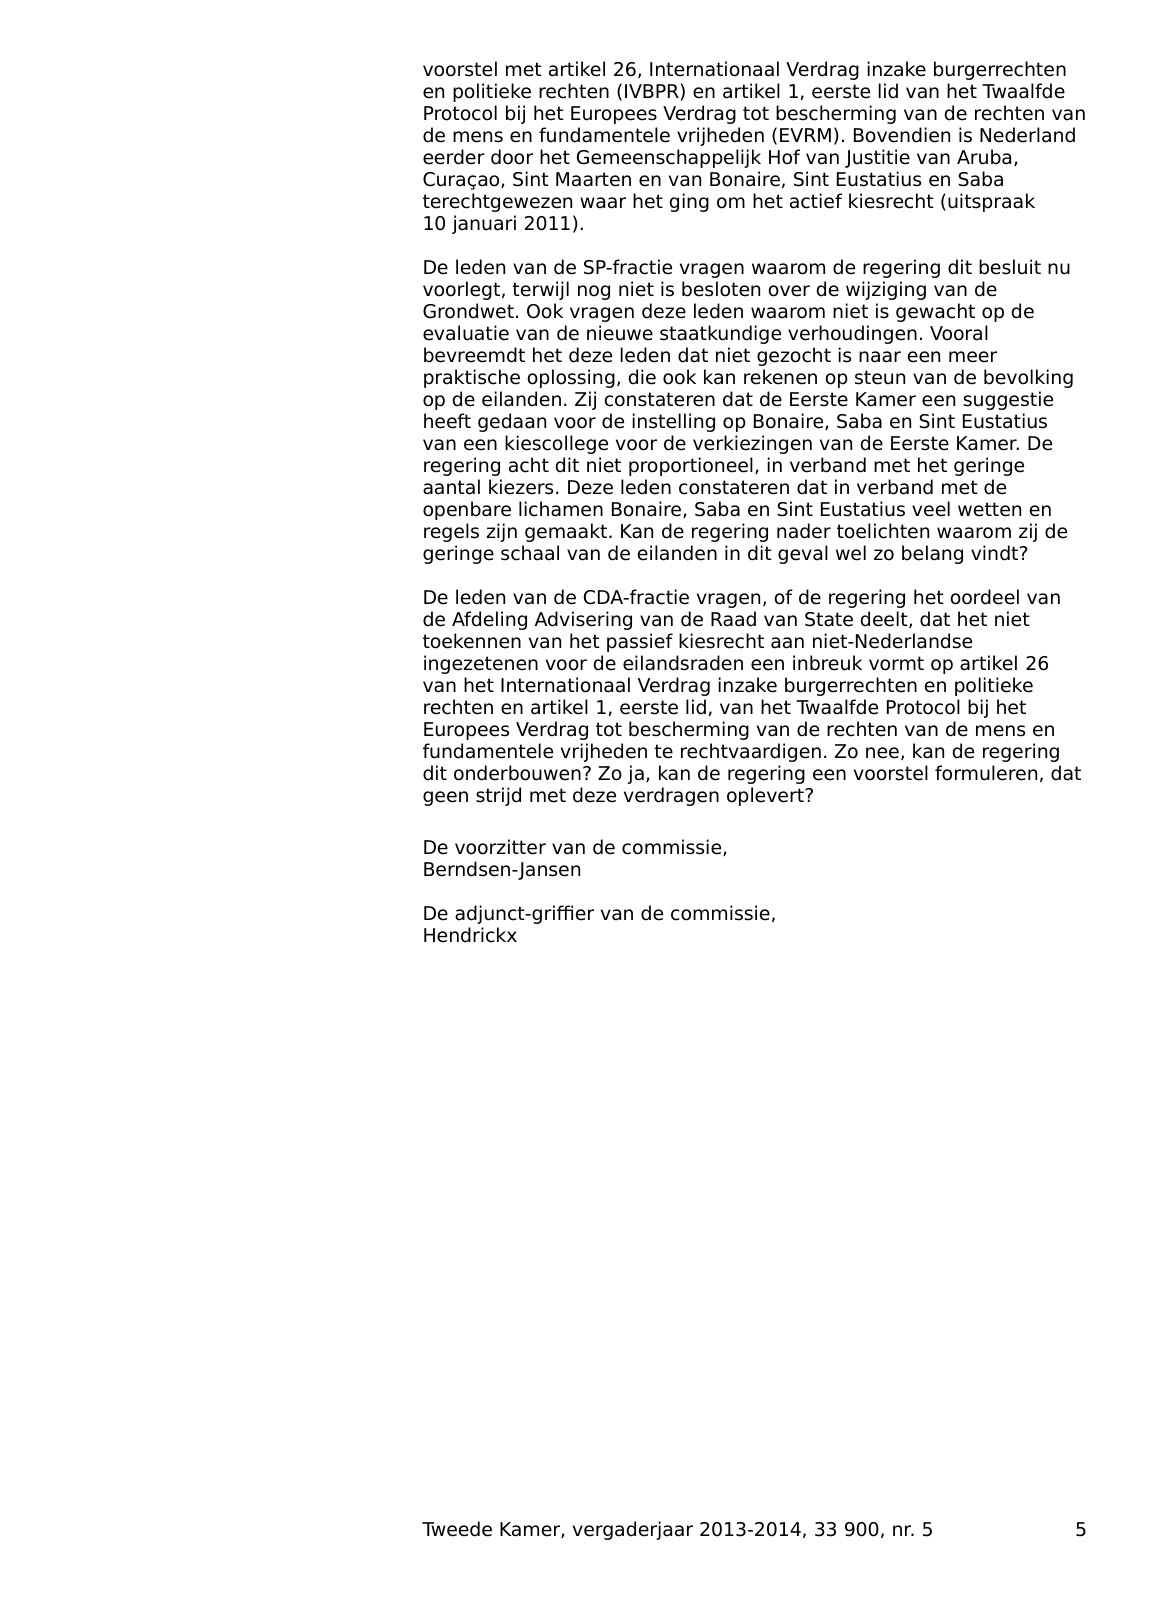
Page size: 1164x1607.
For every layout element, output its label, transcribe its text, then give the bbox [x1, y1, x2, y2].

text De adjunct-griffier van de commissie, Hendrickx [422, 903, 1087, 947]
text De leden van de CDA-fractie vragen, of de regering het oordeel van de Afdeling Advisering van de Raad van State deelt, dat het niet toekennen van het passief kiesrecht aan niet-Nederlandse ingezetenen voor de eilandsraden een inbreuk vormt op artikel 26 van het Internationaal Verdrag inzake burgerrechten en politieke rechten en artikel 1, eerste lid, van het Twaalfde Protocol bij het Europees Verdrag tot bescherming van de rechten van de mens en fundamentele vrijheden te rechtvaardigen. Zo nee, kan de regering dit onderbouwen? Zo ja, kan de regering een voorstel formuleren, dat geen strijd met deze verdragen oplevert? [422, 587, 1087, 807]
text De voorzitter van de commissie, Berndsen-Jansen [422, 837, 1087, 881]
text De leden van de SP-fractie vragen waarom de regering dit besluit nu voorlegt, terwijl nog niet is besloten over de wijziging van de Grondwet. Ook vragen deze leden waarom niet is gewacht op de evaluatie van de nieuwe staatkundige verhoudingen. Vooral bevreemdt het deze leden dat niet gezocht is naar een meer praktische oplossing, die ook kan rekenen op steun van de bevolking op de eilanden. Zij constateren dat de Eerste Kamer een suggestie heeft gedaan voor de instelling op Bonaire, Saba en Sint Eustatius van een kiescollege voor de verkiezingen van de Eerste Kamer. De regering acht dit niet proportioneel, in verband met het geringe aantal kiezers. Deze leden constateren dat in verband met de openbare lichamen Bonaire, Saba en Sint Eustatius veel wetten en regels zijn gemaakt. Kan de regering nader toelichten waarom zij de geringe schaal van de eilanden in dit geval wel zo belang vindt? [422, 257, 1087, 565]
text voorstel met artikel 26, Internationaal Verdrag inzake burgerrechten en politieke rechten (IVBPR) en artikel 1, eerste lid van het Twaalfde Protocol bij het Europees Verdrag tot bescherming van de rechten van de mens en fundamentele vrijheden (EVRM). Bovendien is Nederland eerder door het Gemeenschappelijk Hof van Justitie van Aruba, Curaçao, Sint Maarten en van Bonaire, Sint Eustatius en Saba terechtgewezen waar het ging om het actief kiesrecht (uitspraak 10 januari 2011). [422, 59, 1087, 235]
